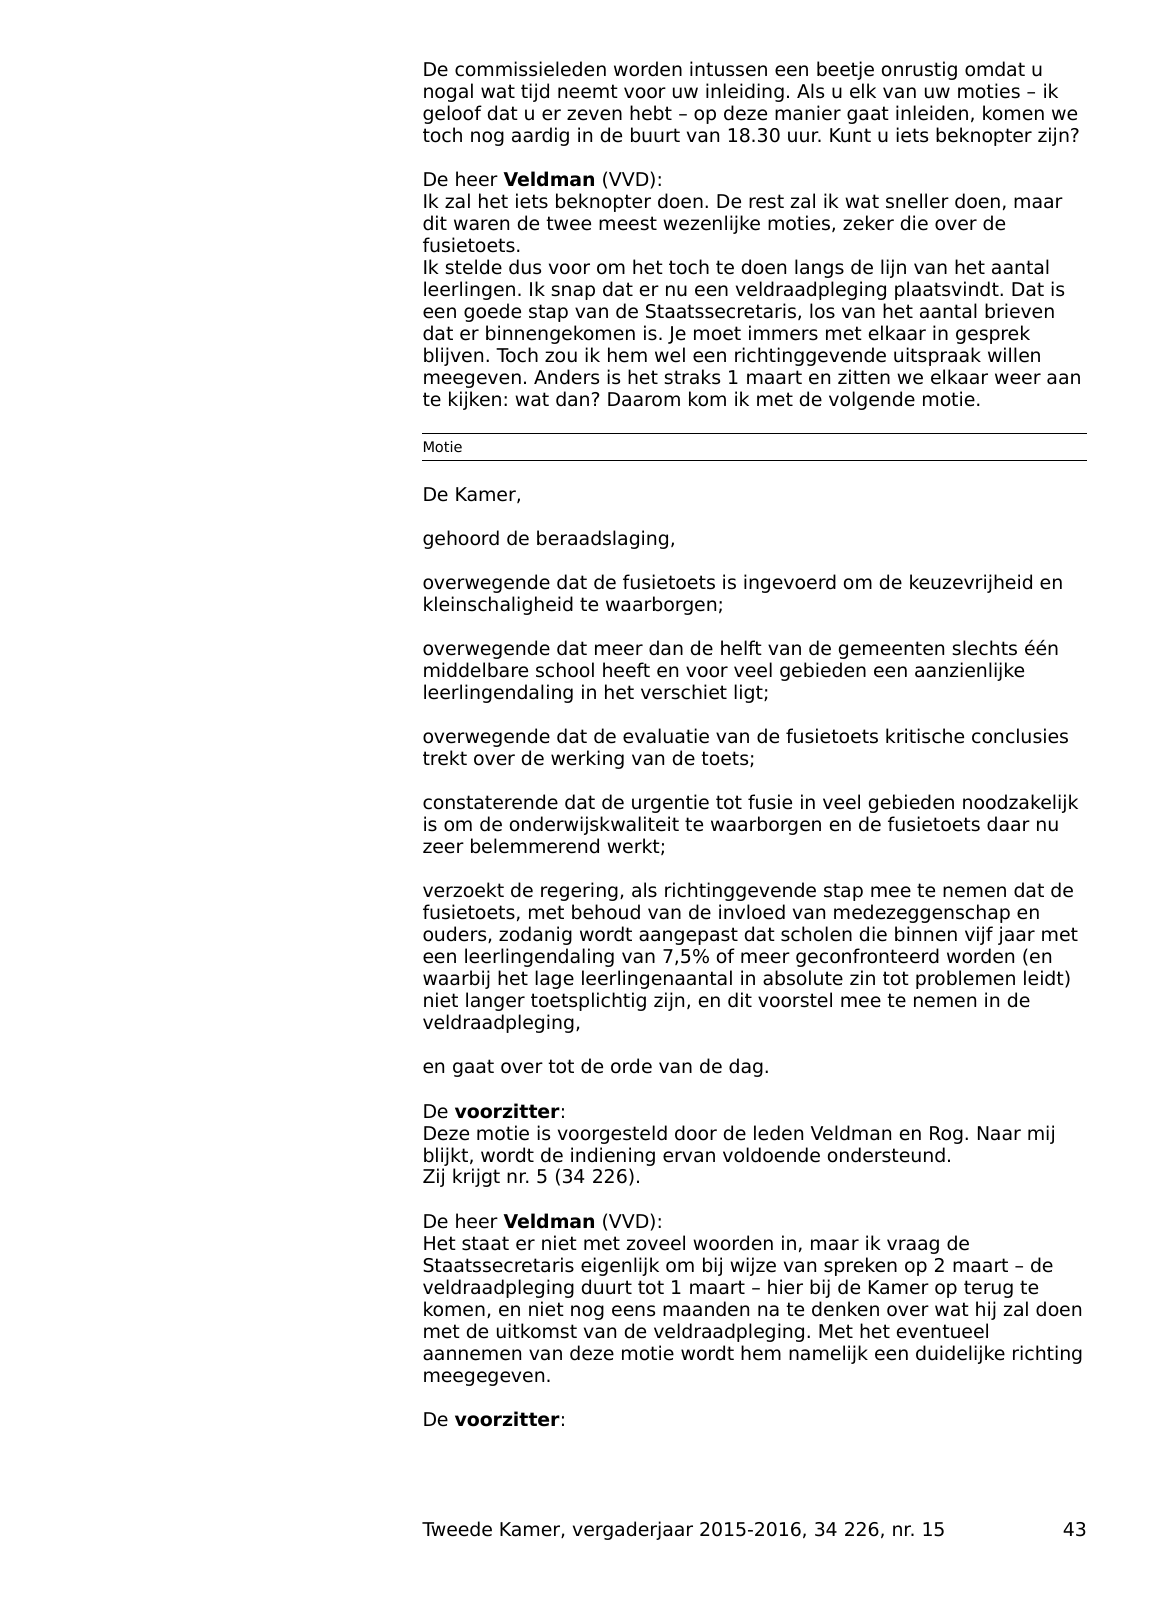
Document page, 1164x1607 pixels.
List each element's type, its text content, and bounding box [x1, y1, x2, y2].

text gehoord de beraadslaging, [422, 528, 1087, 549]
text Ik zal het iets beknopter doen. De rest zal ik wat sneller doen, maar dit waren de twee meest wezenlijke moties, zeker die over de fusietoets. [422, 191, 1087, 257]
text De heer Veldman (VVD): [422, 169, 1087, 191]
table_header Motie [422, 434, 1087, 460]
text constaterende dat de urgentie tot fusie in veel gebieden noodzakelijk is om de onderwijskwaliteit te waarborgen en de fusietoets daar nu zeer belemmerend werkt; [422, 792, 1087, 858]
text Ik stelde dus voor om het toch te doen langs de lijn van het aantal leerlingen. Ik snap dat er nu een veldraadpleging plaatsvindt. Dat is een goede stap van de Staatssecretaris, los van het aantal brieven dat er binnengekomen is. Je moet immers met elkaar in gesprek blijven. Toch zou ik hem wel een richtinggevende uitspraak willen meegeven. Anders is het straks 1 maart en zitten we elkaar weer aan te kijken: wat dan? Daarom kom ik met de volgende motie. [422, 257, 1087, 411]
text Het staat er niet met zoveel woorden in, maar ik vraag de Staatssecretaris eigenlijk om bij wijze van spreken op 2 maart – de veldraadpleging duurt tot 1 maart – hier bij de Kamer op terug te komen, en niet nog eens maanden na te denken over wat hij zal doen met de uitkomst van de veldraadpleging. Met het eventueel aannemen van deze motie wordt hem namelijk een duidelijke richting meegegeven. [422, 1233, 1087, 1386]
text De voorzitter: [422, 1101, 1087, 1122]
text De Kamer, [422, 483, 1087, 505]
text en gaat over tot de orde van de dag. [422, 1056, 1087, 1078]
text overwegende dat meer dan de helft van de gemeenten slechts één middelbare school heeft en voor veel gebieden een aanzienlijke leerlingendaling in het verschiet ligt; [422, 638, 1087, 704]
text De commissieleden worden intussen een beetje onrustig omdat u nogal wat tijd neemt voor uw inleiding. Als u elk van uw moties – ik geloof dat u er zeven hebt – op deze manier gaat inleiden, komen we toch nog aardig in de buurt van 18.30 uur. Kunt u iets beknopter zijn? [422, 59, 1087, 147]
text overwegende dat de evaluatie van de fusietoets kritische conclusies trekt over de werking van de toets; [422, 726, 1087, 770]
text overwegende dat de fusietoets is ingevoerd om de keuzevrijheid en kleinschaligheid te waarborgen; [422, 572, 1087, 616]
text De heer Veldman (VVD): [422, 1211, 1087, 1233]
text Zij krijgt nr. 5 (34 226). [422, 1166, 1087, 1188]
text verzoekt de regering, als richtinggevende stap mee te nemen dat de fusietoets, met behoud van de invloed van medezeggenschap en ouders, zodanig wordt aangepast dat scholen die binnen vijf jaar met een leerlingendaling van 7,5% of meer geconfronteerd worden (en waarbij het lage leerlingenaantal in absolute zin tot problemen leidt) niet langer toetsplichtig zijn, en dit voorstel mee te nemen in de veldraadpleging, [422, 880, 1087, 1034]
text Deze motie is voorgesteld door de leden Veldman en Rog. Naar mij blijkt, wordt de indiening ervan voldoende ondersteund. [422, 1122, 1087, 1166]
text De voorzitter: [422, 1409, 1087, 1431]
